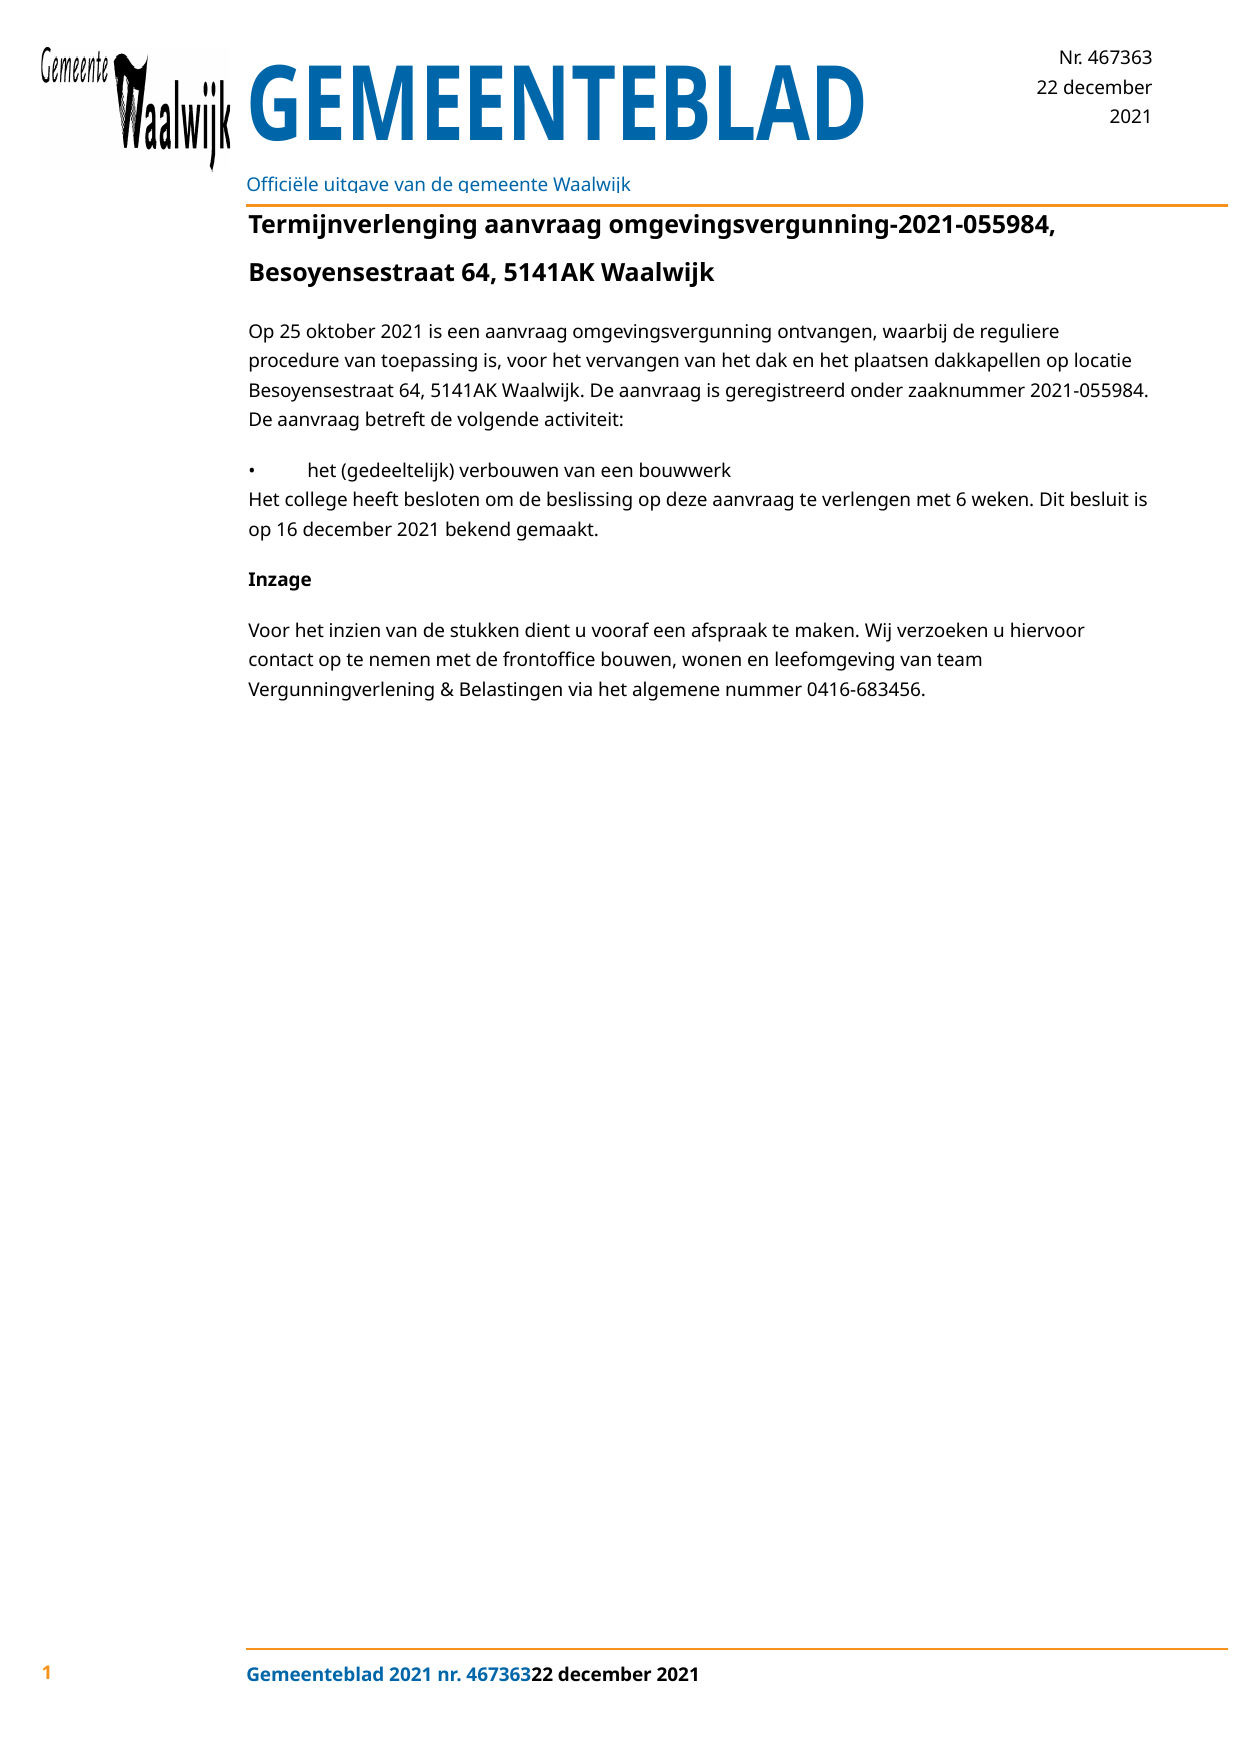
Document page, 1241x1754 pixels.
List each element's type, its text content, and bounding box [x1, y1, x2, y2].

text Voor het inzien van de stukken dient u vooraf een afspraak te maken. Wij verzoeken u hiervoor contact op te nemen met de frontoffice bouwen, wonen en leefomgeving van team Vergunningverlening & Belastingen via het algemene nummer 0416-683456. [248, 617, 1152, 702]
text Termijnverlenging aanvraag omgevingsvergunning-2021-055984, Besoyensestraat 64, 5141AK Waalwijk [248, 207, 1152, 288]
text Op 25 oktober 2021 is een aanvraag omgevingsvergunning ontvangen, waarbij de reguliere procedure van toepassing is, voor het vervangen van het dak en het plaatsen dakkapellen op locatie Besoyensestraat 64, 5141AK Waalwijk. De aanvraag is geregistreerd onder zaaknummer 2021-055984. De aanvraag betreft de volgende activiteit: [248, 318, 1152, 432]
list het (gedeeltelijk) verbouwen van een bouwwerk [248, 457, 1152, 483]
picture [41, 47, 231, 172]
text Het college heeft besloten om de beslissing op deze aanvraag te verlengen met 6 weken. Dit besluit is op 16 december 2021 bekend gemaakt. [248, 487, 1152, 542]
text Inzage [248, 567, 1152, 592]
